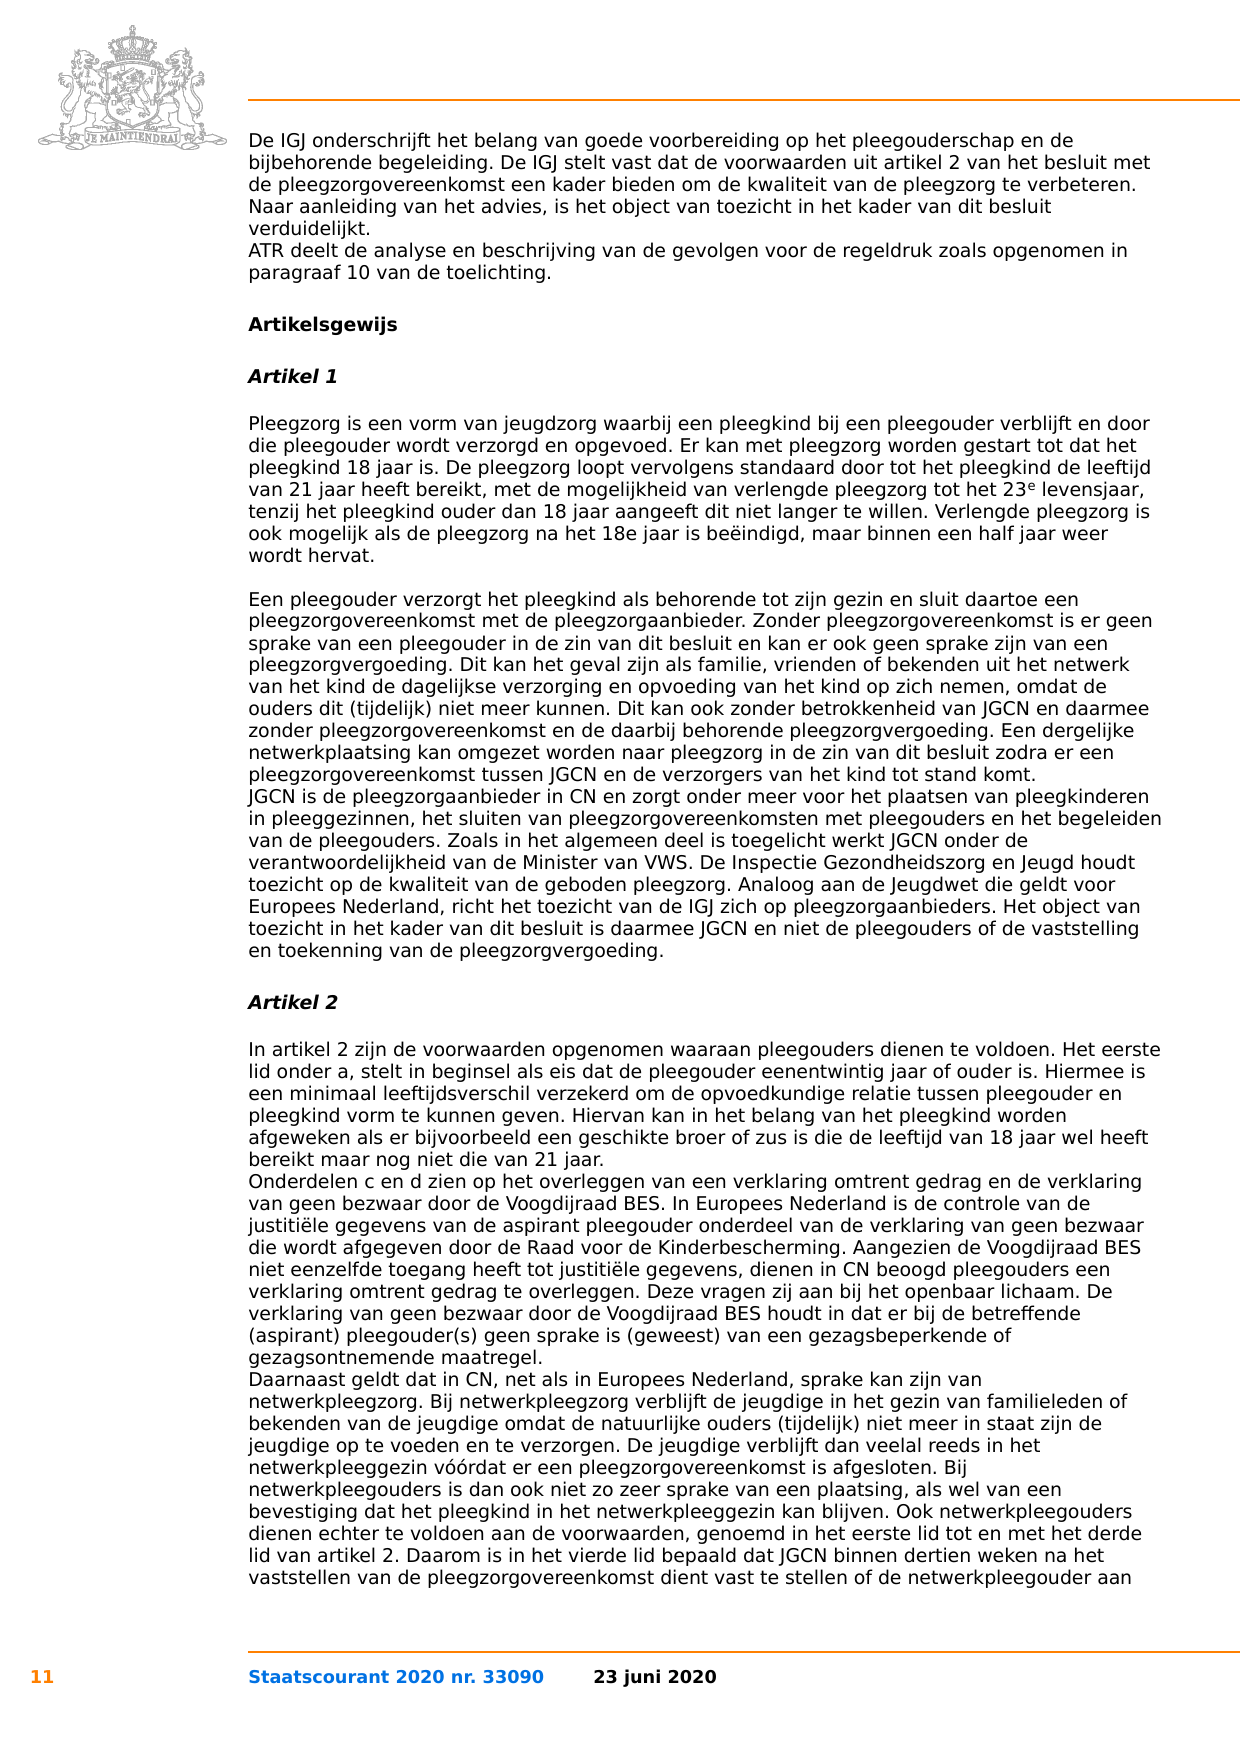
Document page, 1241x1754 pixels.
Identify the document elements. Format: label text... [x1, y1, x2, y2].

text In artikel 2 zijn de voorwaarden opgenomen waaraan pleegouders dienen te voldoen. Het eerste lid onder a, stelt in beginsel als eis dat de pleegouder eenentwintig jaar of ouder is. Hiermee is een minimaal leeftijdsverschil verzekerd om de opvoedkundige relatie tussen pleegouder en pleegkind vorm te kunnen geven. Hiervan kan in het belang van het pleegkind worden afgeweken als er bijvoorbeeld een geschikte broer of zus is die de leeftijd van 18 jaar wel heeft bereikt maar nog niet die van 21 jaar. [248, 1039, 1163, 1171]
text Daarnaast geldt dat in CN, net als in Europees Nederland, sprake kan zijn van netwerkpleegzorg. Bij netwerkpleegzorg verblijft de jeugdige in het gezin van familieleden of bekenden van de jeugdige omdat de natuurlijke ouders (tijdelijk) niet meer in staat zijn de jeugdige op te voeden en te verzorgen. De jeugdige verblijft dan veelal reeds in het netwerkpleeggezin vóórdat er een pleegzorgovereenkomst is afgesloten. Bij netwerkpleegouders is dan ook niet zo zeer sprake van een plaatsing, als wel van een bevestiging dat het pleegkind in het netwerkpleeggezin kan blijven. Ook netwerkpleegouders dienen echter te voldoen aan de voorwaarden, genoemd in het eerste lid tot en met het derde lid van artikel 2. Daarom is in het vierde lid bepaald dat JGCN binnen dertien weken na het vaststellen van de pleegzorgovereenkomst dient vast te stellen of de netwerkpleegouder aan [248, 1369, 1163, 1588]
subtitle Artikel 2 [248, 992, 1163, 1014]
text ATR deelt de analyse en beschrijving van de gevolgen voor de regeldruk zoals opgenomen in paragraaf 10 van de toelichting. [248, 240, 1163, 284]
text De IGJ onderschrijft het belang van goede voorbereiding op het pleegouderschap en de bijbehorende begeleiding. De IGJ stelt vast dat de voorwaarden uit artikel 2 van het besluit met de pleegzorgovereenkomst een kader bieden om de kwaliteit van de pleegzorg te verbeteren. Naar aanleiding van het advies, is het object van toezicht in het kader van dit besluit verduidelijkt. [248, 130, 1163, 240]
subtitle Artikelsgewijs [248, 314, 1163, 336]
text JGCN is de pleegzorgaanbieder in CN en zorgt onder meer voor het plaatsen van pleegkinderen in pleeggezinnen, het sluiten van pleegzorgovereenkomsten met pleegouders en het begeleiden van de pleegouders. Zoals in het algemeen deel is toegelicht werkt JGCN onder de verantwoordelijkheid van de Minister van VWS. De Inspectie Gezondheidszorg en Jeugd houdt toezicht op de kwaliteit van de geboden pleegzorg. Analoog aan de Jeugdwet die geldt voor Europees Nederland, richt het toezicht van de IGJ zich op pleegzorgaanbieders. Het object van toezicht in het kader van dit besluit is daarmee JGCN en niet de pleegouders of de vaststelling en toekenning van de pleegzorgvergoeding. [248, 786, 1163, 962]
text Een pleegouder verzorgt het pleegkind als behorende tot zijn gezin en sluit daartoe een pleegzorgovereenkomst met de pleegzorgaanbieder. Zonder pleegzorgovereenkomst is er geen sprake van een pleegouder in de zin van dit besluit en kan er ook geen sprake zijn van een pleegzorgvergoeding. Dit kan het geval zijn als familie, vrienden of bekenden uit het netwerk van het kind de dagelijkse verzorging en opvoeding van het kind op zich nemen, omdat de ouders dit (tijdelijk) niet meer kunnen. Dit kan ook zonder betrokkenheid van JGCN en daarmee zonder pleegzorgovereenkomst en de daarbij behorende pleegzorgvergoeding. Een dergelijke netwerkplaatsing kan omgezet worden naar pleegzorg in de zin van dit besluit zodra er een pleegzorgovereenkomst tussen JGCN en de verzorgers van het kind tot stand komt. [248, 588, 1163, 786]
subtitle Artikel 1 [248, 366, 1163, 388]
text Onderdelen c en d zien op het overleggen van een verklaring omtrent gedrag en de verklaring van geen bezwaar door de Voogdijraad BES. In Europees Nederland is de controle van de justitiële gegevens van de aspirant pleegouder onderdeel van de verklaring van geen bezwaar die wordt afgegeven door de Raad voor de Kinderbescherming. Aangezien de Voogdijraad BES niet eenzelfde toegang heeft tot justitiële gegevens, dienen in CN beoogd pleegouders een verklaring omtrent gedrag te overleggen. Deze vragen zij aan bij het openbaar lichaam. De verklaring van geen bezwaar door de Voogdijraad BES houdt in dat er bij de betreffende (aspirant) pleegouder(s) geen sprake is (geweest) van een gezagsbeperkende of gezagsontnemende maatregel. [248, 1171, 1163, 1369]
text Pleegzorg is een vorm van jeugdzorg waarbij een pleegkind bij een pleegouder verblijft en door die pleegouder wordt verzorgd en opgevoed. Er kan met pleegzorg worden gestart tot dat het pleegkind 18 jaar is. De pleegzorg loopt vervolgens standaard door tot het pleegkind de leeftijd van 21 jaar heeft bereikt, met de mogelijkheid van verlengde pleegzorg tot het 23e levensjaar, tenzij het pleegkind ouder dan 18 jaar aangeeft dit niet langer te willen. Verlengde pleegzorg is ook mogelijk als de pleegzorg na het 18e jaar is beëindigd, maar binnen een half jaar weer wordt hervat. [248, 413, 1163, 567]
picture [38, 25, 227, 150]
